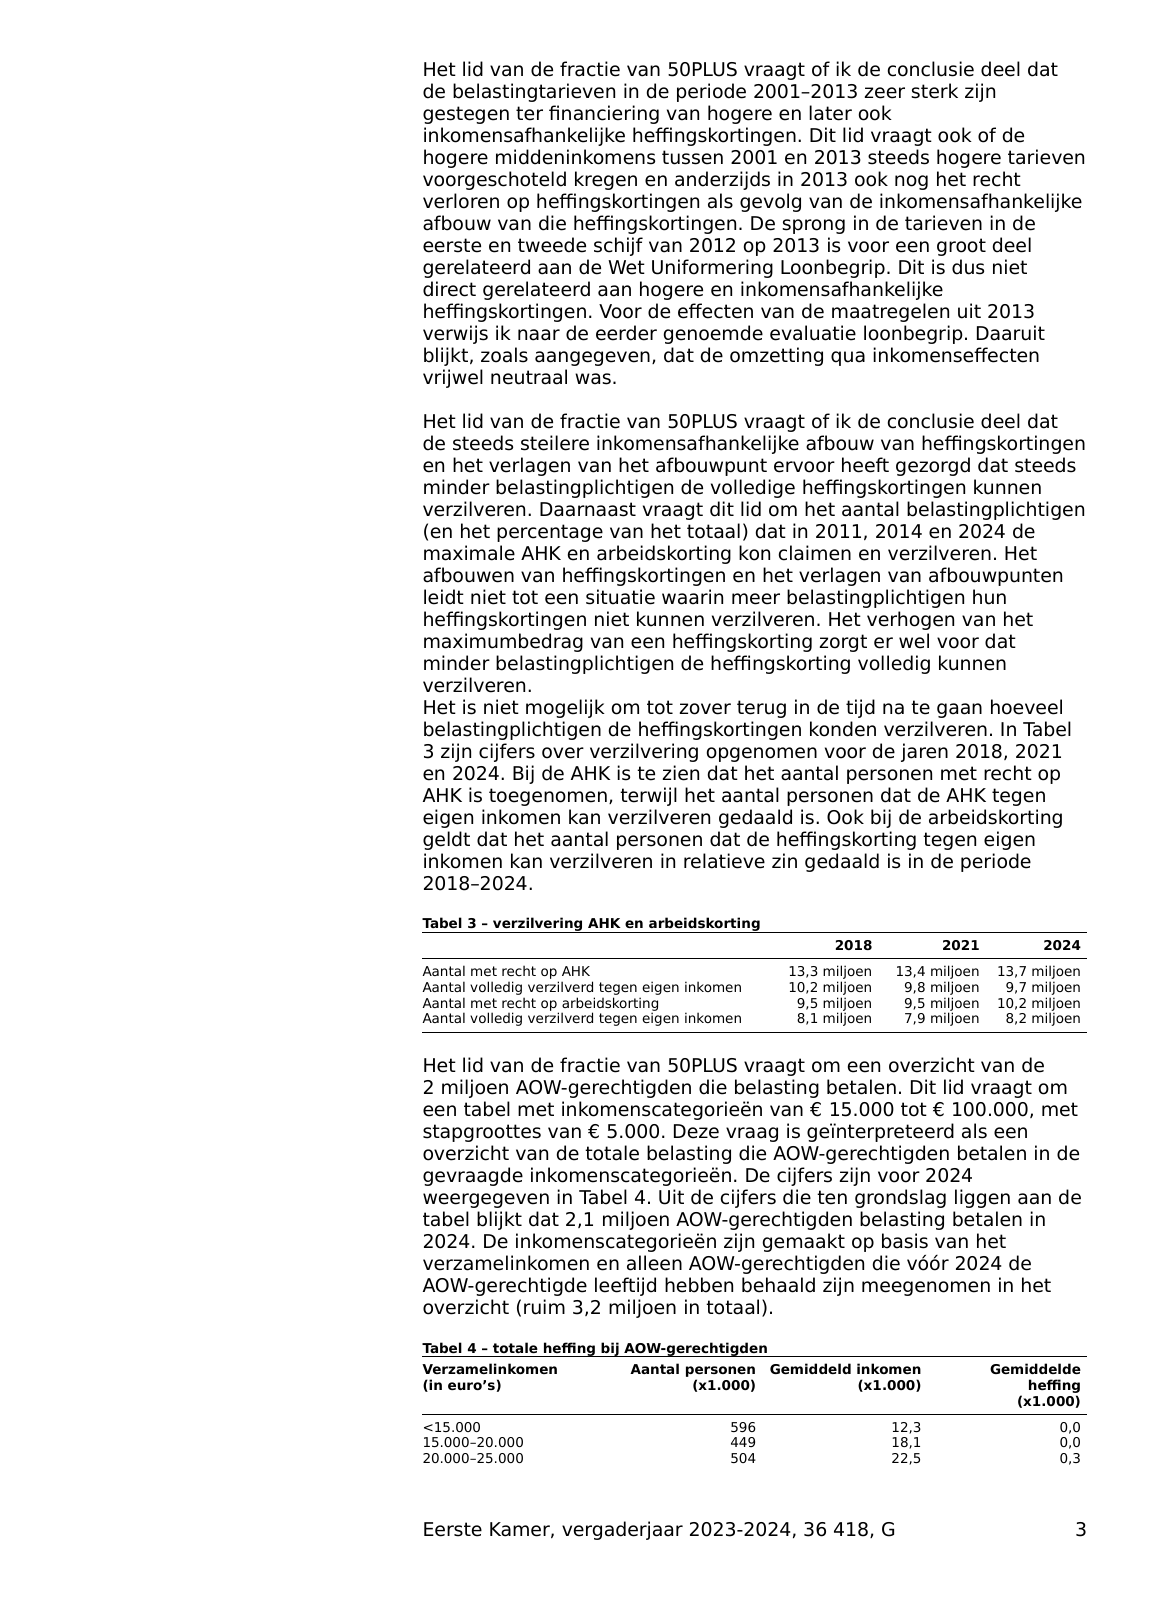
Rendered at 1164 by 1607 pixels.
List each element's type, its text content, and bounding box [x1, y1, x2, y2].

table_header Tabel 3 – verzilvering AHK en arbeidskorting [422, 916, 1087, 932]
table_cell 8,1 miljoen [771, 1011, 878, 1032]
table_cell <15.000 [422, 1415, 596, 1435]
table_cell 9,5 miljoen [878, 995, 985, 1011]
text Het lid van de fractie van 50PLUS vraagt of ik de conclusie deel dat de belastingtarieven in de periode 2001–2013 zeer sterk zijn gestegen ter financiering van hogere en later ook inkomensafhankelijke heffingskortingen. Dit lid vraagt ook of de hogere middeninkomens tussen 2001 en 2013 steeds hogere tarieven voorgeschoteld kregen en anderzijds in 2013 ook nog het recht verloren op heffingskortingen als gevolg van de inkomensafhankelijke afbouw van die heffingskortingen. De sprong in de tarieven in de eerste en tweede schijf van 2012 op 2013 is voor een groot deel gerelateerd aan de Wet Uniformering Loonbegrip. Dit is dus niet direct gerelateerd aan hogere en inkomensafhankelijke heffingskortingen. Voor de effecten van de maatregelen uit 2013 verwijs ik naar de eerder genoemde evaluatie loonbegrip. Daaruit blijkt, zoals aangegeven, dat de omzetting qua inkomenseffecten vrijwel neutraal was. [422, 59, 1087, 389]
table_cell [422, 933, 771, 958]
table_cell 13,7 miljoen [985, 959, 1087, 980]
table_cell Verzamelinkomen (in euro’s) [422, 1357, 596, 1414]
table_cell 10,2 miljoen [771, 980, 878, 995]
table_cell 596 [596, 1415, 762, 1435]
table_cell Gemiddelde heffing (x1.000) [927, 1357, 1087, 1414]
table_cell 8,2 miljoen [985, 1011, 1087, 1032]
table_cell 9,8 miljoen [878, 980, 985, 995]
table_cell 18,1 [762, 1435, 927, 1451]
table_cell 0,0 [927, 1415, 1087, 1435]
table_header Tabel 4 – totale heffing bij AOW-gerechtigden [422, 1340, 1087, 1356]
table_cell 22,5 [762, 1451, 927, 1467]
text Het is niet mogelijk om tot zover terug in de tijd na te gaan hoeveel belastingplichtigen de heffingskortingen konden verzilveren. In Tabel 3 zijn cijfers over verzilvering opgenomen voor de jaren 2018, 2021 en 2024. Bij de AHK is te zien dat het aantal personen met recht op AHK is toegenomen, terwijl het aantal personen dat de AHK tegen eigen inkomen kan verzilveren gedaald is. Ook bij de arbeidskorting geldt dat het aantal personen dat de heffingskorting tegen eigen inkomen kan verzilveren in relatieve zin gedaald is in de periode 2018–2024. [422, 697, 1087, 894]
table_cell 2018 [771, 933, 878, 958]
table_cell 2021 [878, 933, 985, 958]
table_cell Aantal volledig verzilverd tegen eigen inkomen [422, 980, 771, 995]
table_cell Aantal met recht op AHK [422, 959, 771, 980]
table_cell 13,3 miljoen [771, 959, 878, 980]
table_cell 20.000–25.000 [422, 1451, 596, 1467]
table_cell 9,5 miljoen [771, 995, 878, 1011]
table_cell 7,9 miljoen [878, 1011, 985, 1032]
table_cell 504 [596, 1451, 762, 1467]
table_cell Gemiddeld inkomen (x1.000) [762, 1357, 927, 1414]
table_cell 0,3 [927, 1451, 1087, 1467]
table_cell 15.000–20.000 [422, 1435, 596, 1451]
table_cell 0,0 [927, 1435, 1087, 1451]
table_cell Aantal volledig verzilverd tegen eigen inkomen [422, 1011, 771, 1032]
text Het lid van de fractie van 50PLUS vraagt om een overzicht van de 2 miljoen AOW-gerechtigden die belasting betalen. Dit lid vraagt om een tabel met inkomenscategorieën van € 15.000 tot € 100.000, met stapgroottes van € 5.000. Deze vraag is geïnterpreteerd als een overzicht van de totale belasting die AOW-gerechtigden betalen in de gevraagde inkomenscategorieën. De cijfers zijn voor 2024 weergegeven in Tabel 4. Uit de cijfers die ten grondslag liggen aan de tabel blijkt dat 2,1 miljoen AOW-gerechtigden belasting betalen in 2024. De inkomenscategorieën zijn gemaakt op basis van het verzamelinkomen en alleen AOW-gerechtigden die vóór 2024 de AOW-gerechtigde leeftijd hebben behaald zijn meegenomen in het overzicht (ruim 3,2 miljoen in totaal). [422, 1055, 1087, 1318]
table_cell 13,4 miljoen [878, 959, 985, 980]
table_cell Aantal personen (x1.000) [596, 1357, 762, 1414]
table_cell Aantal met recht op arbeidskorting [422, 995, 771, 1011]
table_cell 2024 [985, 933, 1087, 958]
table_cell 10,2 miljoen [985, 995, 1087, 1011]
text Het lid van de fractie van 50PLUS vraagt of ik de conclusie deel dat de steeds steilere inkomensafhankelijke afbouw van heffingskortingen en het verlagen van het afbouwpunt ervoor heeft gezorgd dat steeds minder belastingplichtigen de volledige heffingskortingen kunnen verzilveren. Daarnaast vraagt dit lid om het aantal belastingplichtigen (en het percentage van het totaal) dat in 2011, 2014 en 2024 de maximale AHK en arbeidskorting kon claimen en verzilveren. Het afbouwen van heffingskortingen en het verlagen van afbouwpunten leidt niet tot een situatie waarin meer belastingplichtigen hun heffingskortingen niet kunnen verzilveren. Het verhogen van het maximumbedrag van een heffingskorting zorgt er wel voor dat minder belastingplichtigen de heffingskorting volledig kunnen verzilveren. [422, 411, 1087, 697]
table_cell 9,7 miljoen [985, 980, 1087, 995]
table_cell 12,3 [762, 1415, 927, 1435]
table_cell 449 [596, 1435, 762, 1451]
